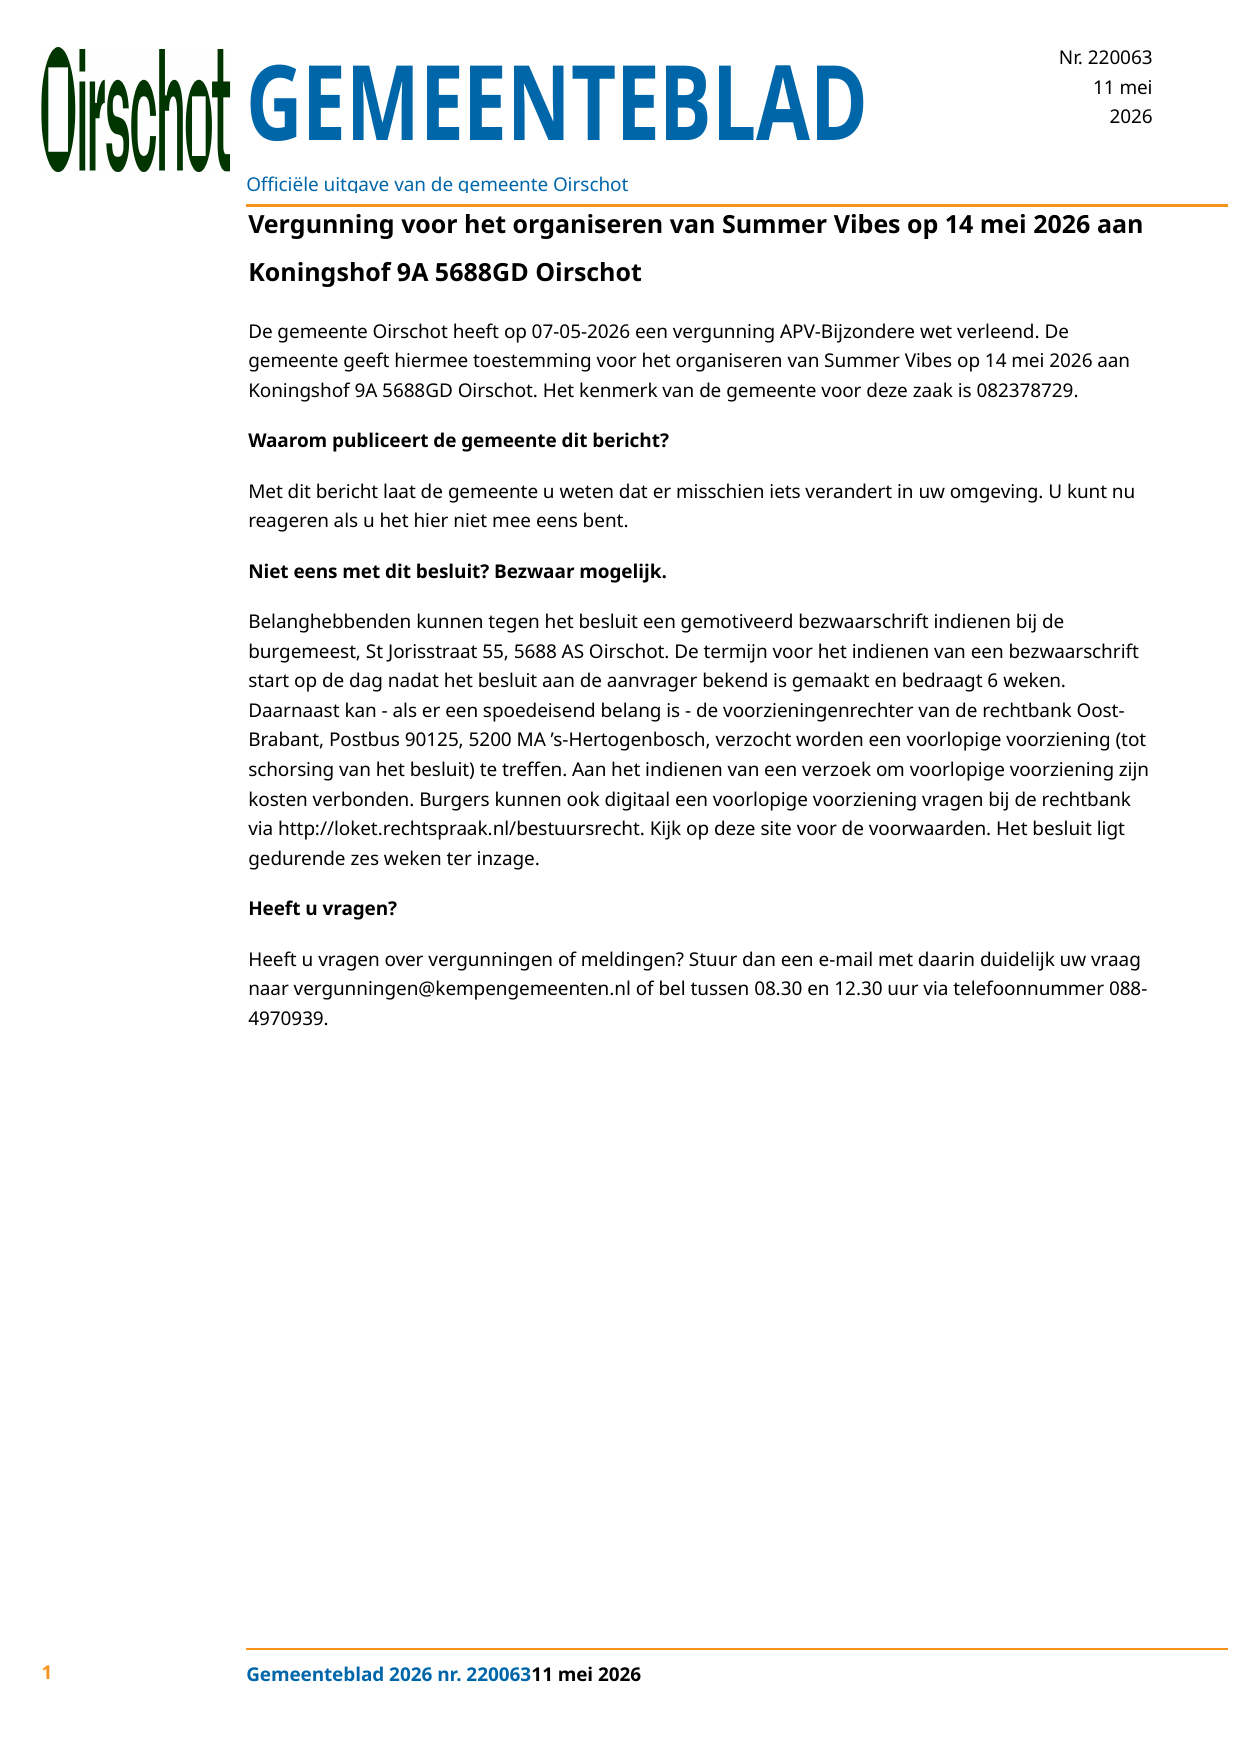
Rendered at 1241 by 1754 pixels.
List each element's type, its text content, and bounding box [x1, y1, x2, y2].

text De gemeente Oirschot heeft op 07-05-2026 een vergunning APV-Bijzondere wet verleend. De gemeente geeft hiermee toestemming voor het organiseren van Summer Vibes op 14 mei 2026 aan Koningshof 9A 5688GD Oirschot. Het kenmerk van de gemeente voor deze zaak is 082378729. [248, 318, 1152, 403]
text Heeft u vragen? [248, 895, 1152, 921]
text Heeft u vragen over vergunningen of meldingen? Stuur dan een e-mail met daarin duidelijk uw vraag naar vergunningen@kempengemeenten.nl of bel tussen 08.30 en 12.30 uur via telefoonnummer 088-4970939. [248, 946, 1152, 1031]
text Met dit bericht laat de gemeente u weten dat er misschien iets verandert in uw omgeving. U kunt nu reageren als u het hier niet mee eens bent. [248, 478, 1152, 533]
text Waarom publiceert de gemeente dit bericht? [248, 427, 1152, 453]
picture [41, 47, 231, 172]
text Vergunning voor het organiseren van Summer Vibes op 14 mei 2026 aan Koningshof 9A 5688GD Oirschot [248, 207, 1152, 288]
text Niet eens met dit besluit? Bezwaar mogelijk. [248, 558, 1152, 584]
text Belanghebbenden kunnen tegen het besluit een gemotiveerd bezwaarschrift indienen bij de burgemeest, St Jorisstraat 55, 5688 AS Oirschot. De termijn voor het indienen van een bezwaarschrift start op de dag nadat het besluit aan de aanvrager bekend is gemaakt en bedraagt 6 weken. Daarnaast kan - als er een spoedeisend belang is - de voorzieningenrechter van de rechtbank Oost-Brabant, Postbus 90125, 5200 MA ’s-Hertogenbosch, verzocht worden een voorlopige voorziening (tot schorsing van het besluit) te treffen. Aan het indienen van een verzoek om voorlopige voorziening zijn kosten verbonden. Burgers kunnen ook digitaal een voorlopige voorziening vragen bij de rechtbank via http://loket.rechtspraak.nl/bestuursrecht. Kijk op deze site voor de voorwaarden. Het besluit ligt gedurende zes weken ter inzage. [248, 608, 1152, 871]
